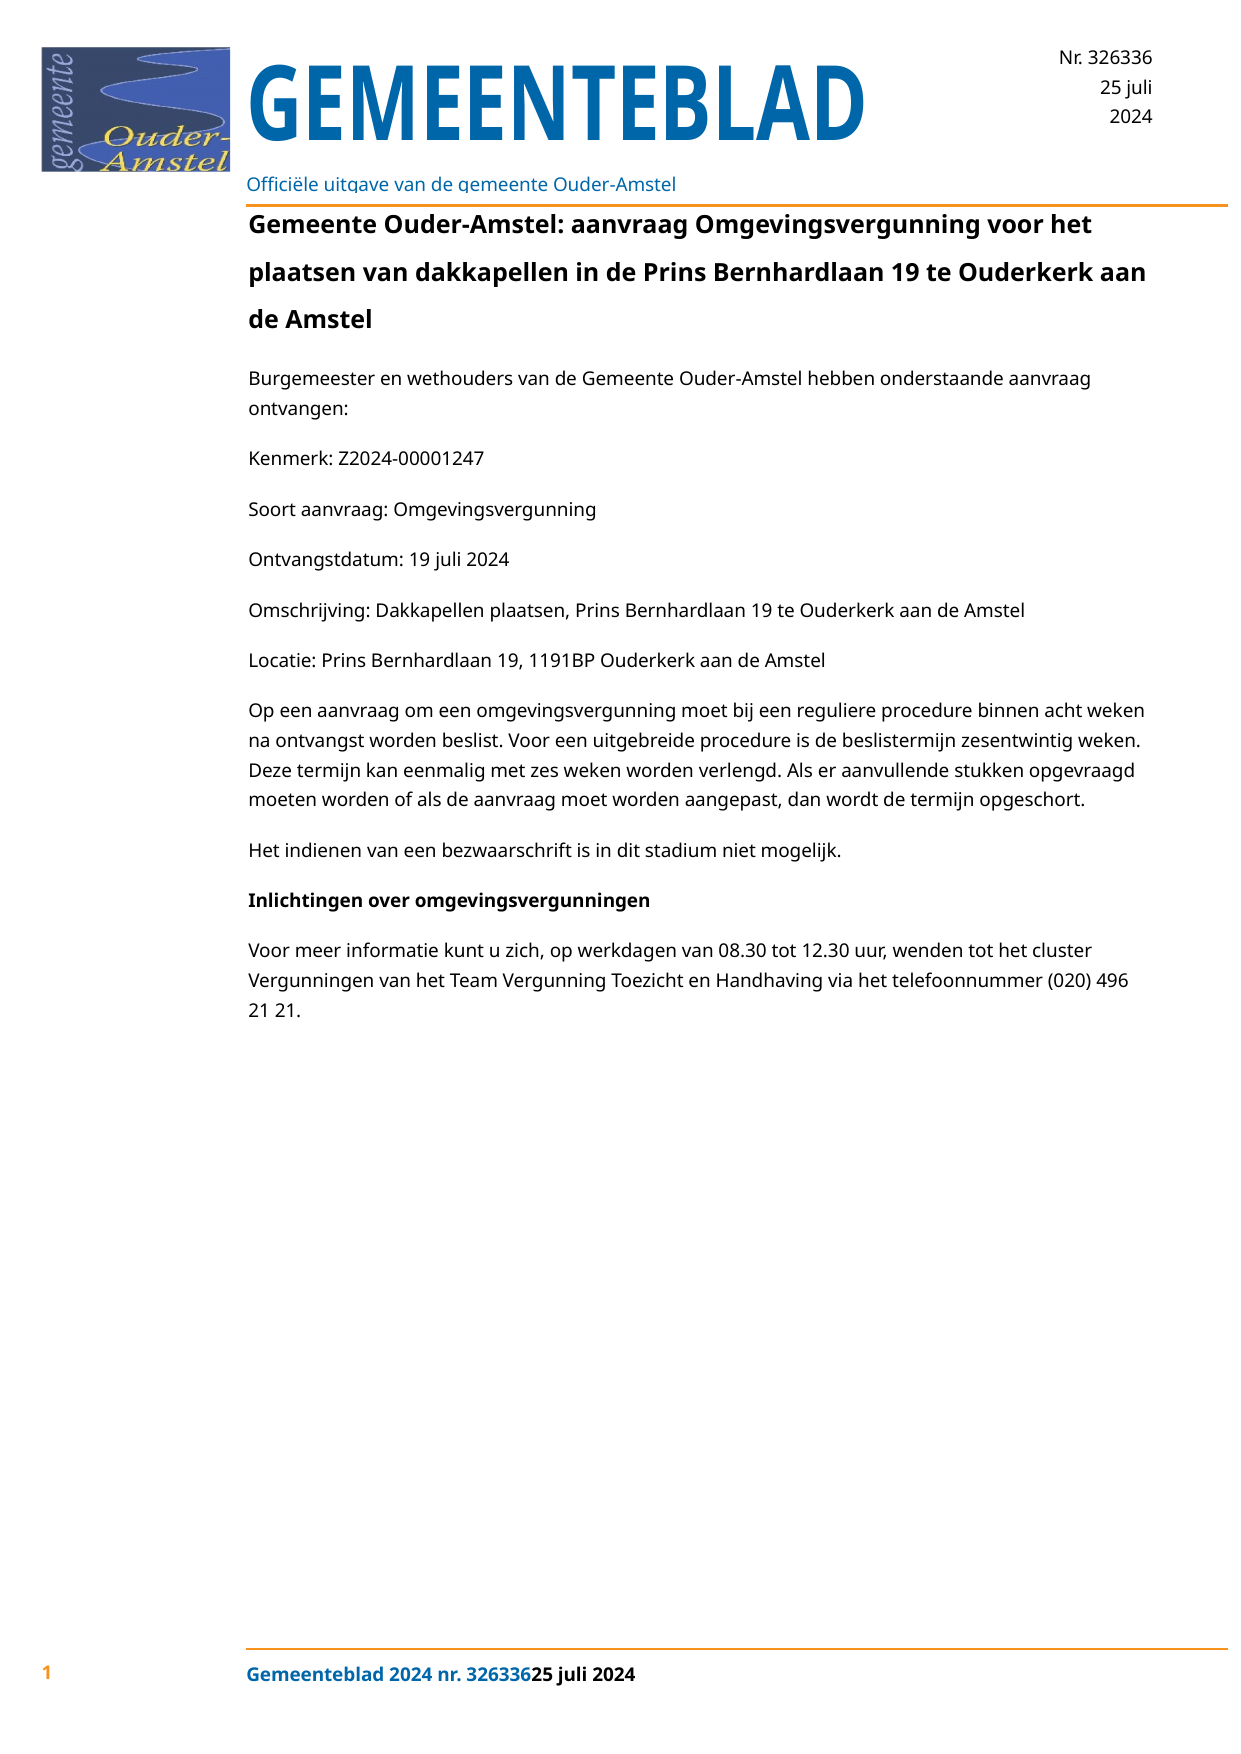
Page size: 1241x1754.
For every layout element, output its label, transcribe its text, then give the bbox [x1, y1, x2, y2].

text Voor meer informatie kunt u zich, op werkdagen van 08.30 tot 12.30 uur, wenden tot het cluster Vergunningen van het Team Vergunning Toezicht en Handhaving via het telefoonnummer (020) 496 21 21. [248, 938, 1152, 1022]
text Kenmerk: Z2024-00001247 [248, 446, 1152, 471]
text Soort aanvraag: Omgevingsvergunning [248, 496, 1152, 522]
text Het indienen van een bezwaarschrift is in dit stadium niet mogelijk. [248, 837, 1152, 862]
picture [41, 47, 231, 172]
text Ontvangstdatum: 19 juli 2024 [248, 546, 1152, 572]
text Op een aanvraag om een omgevingsvergunning moet bij een reguliere procedure binnen acht weken na ontvangst worden beslist. Voor een uitgebreide procedure is de beslistermijn zesentwintig weken. Deze termijn kan eenmalig met zes weken worden verlengd. Als er aanvullende stukken opgevraagd moeten worden of als de aanvraag moet worden aangepast, dan wordt de termijn opgeschort. [248, 698, 1152, 812]
text Gemeente Ouder-Amstel: aanvraag Omgevingsvergunning voor het plaatsen van dakkapellen in de Prins Bernhardlaan 19 te Ouderkerk aan de Amstel [248, 207, 1152, 336]
text Locatie: Prins Bernhardlaan 19, 1191BP Ouderkerk aan de Amstel [248, 647, 1152, 673]
text Inlichtingen over omgevingsvergunningen [248, 887, 1152, 913]
text Burgemeester en wethouders van de Gemeente Ouder-Amstel hebben onderstaande aanvraag ontvangen: [248, 366, 1152, 421]
text Omschrijving: Dakkapellen plaatsen, Prins Bernhardlaan 19 te Ouderkerk aan de Amstel [248, 597, 1152, 622]
